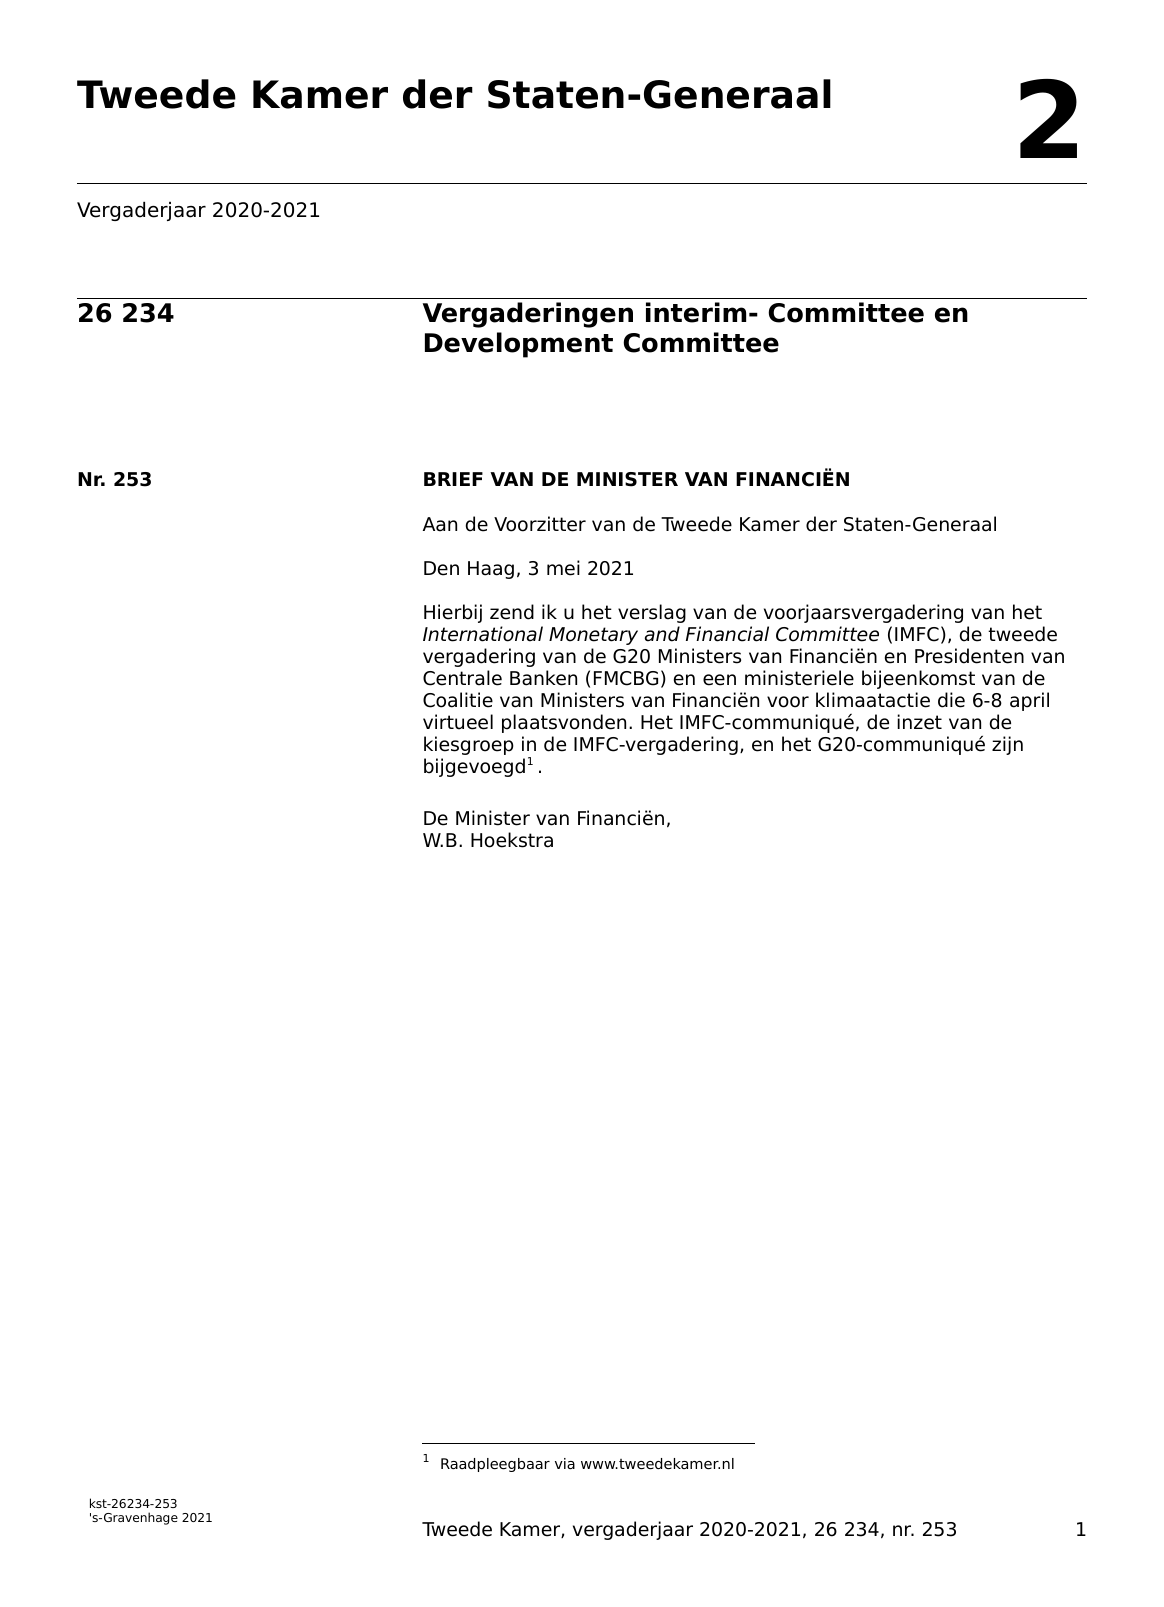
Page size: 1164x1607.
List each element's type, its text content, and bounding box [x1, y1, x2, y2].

subtitle 26 234 Vergaderingen interim- Committee en Development Committee [77, 299, 1087, 358]
table_header Tweede Kamer der Staten-Generaal [77, 59, 886, 183]
text Raadpleegbaar via www.tweedekamer.nl [422, 1452, 1087, 1474]
table_cell Vergaderjaar 2020-2021 [77, 184, 1087, 298]
subtitle Nr. 253 BRIEF VAN DE MINISTER VAN FINANCIËN [77, 469, 1087, 491]
text 's-Gravenhage 2021 [88, 1511, 323, 1525]
text Aan de Voorzitter van de Tweede Kamer der Staten-Generaal [422, 513, 1087, 536]
text De Minister van Financiën, W.B. Hoekstra [422, 808, 1087, 852]
text Hierbij zend ik u het verslag van de voorjaarsvergadering van het International Monetary and Financial Committee (IMFC), de tweede vergadering van de G20 Ministers van Financiën en Presidenten van Centrale Banken (FMCBG) en een ministeriele bijeenkomst van de Coalitie van Ministers van Financiën voor klimaatactie die 6-8 april virtueel plaatsvonden. Het IMFC-communiqué, de inzet van de kiesgroep in de IMFC-vergadering, en het G20-communiqué zijn bijgevoegd. [422, 602, 1087, 778]
text Den Haag, 3 mei 2021 [422, 558, 1087, 580]
table_header 2 [886, 59, 1087, 183]
text kst-26234-253 [88, 1497, 323, 1511]
